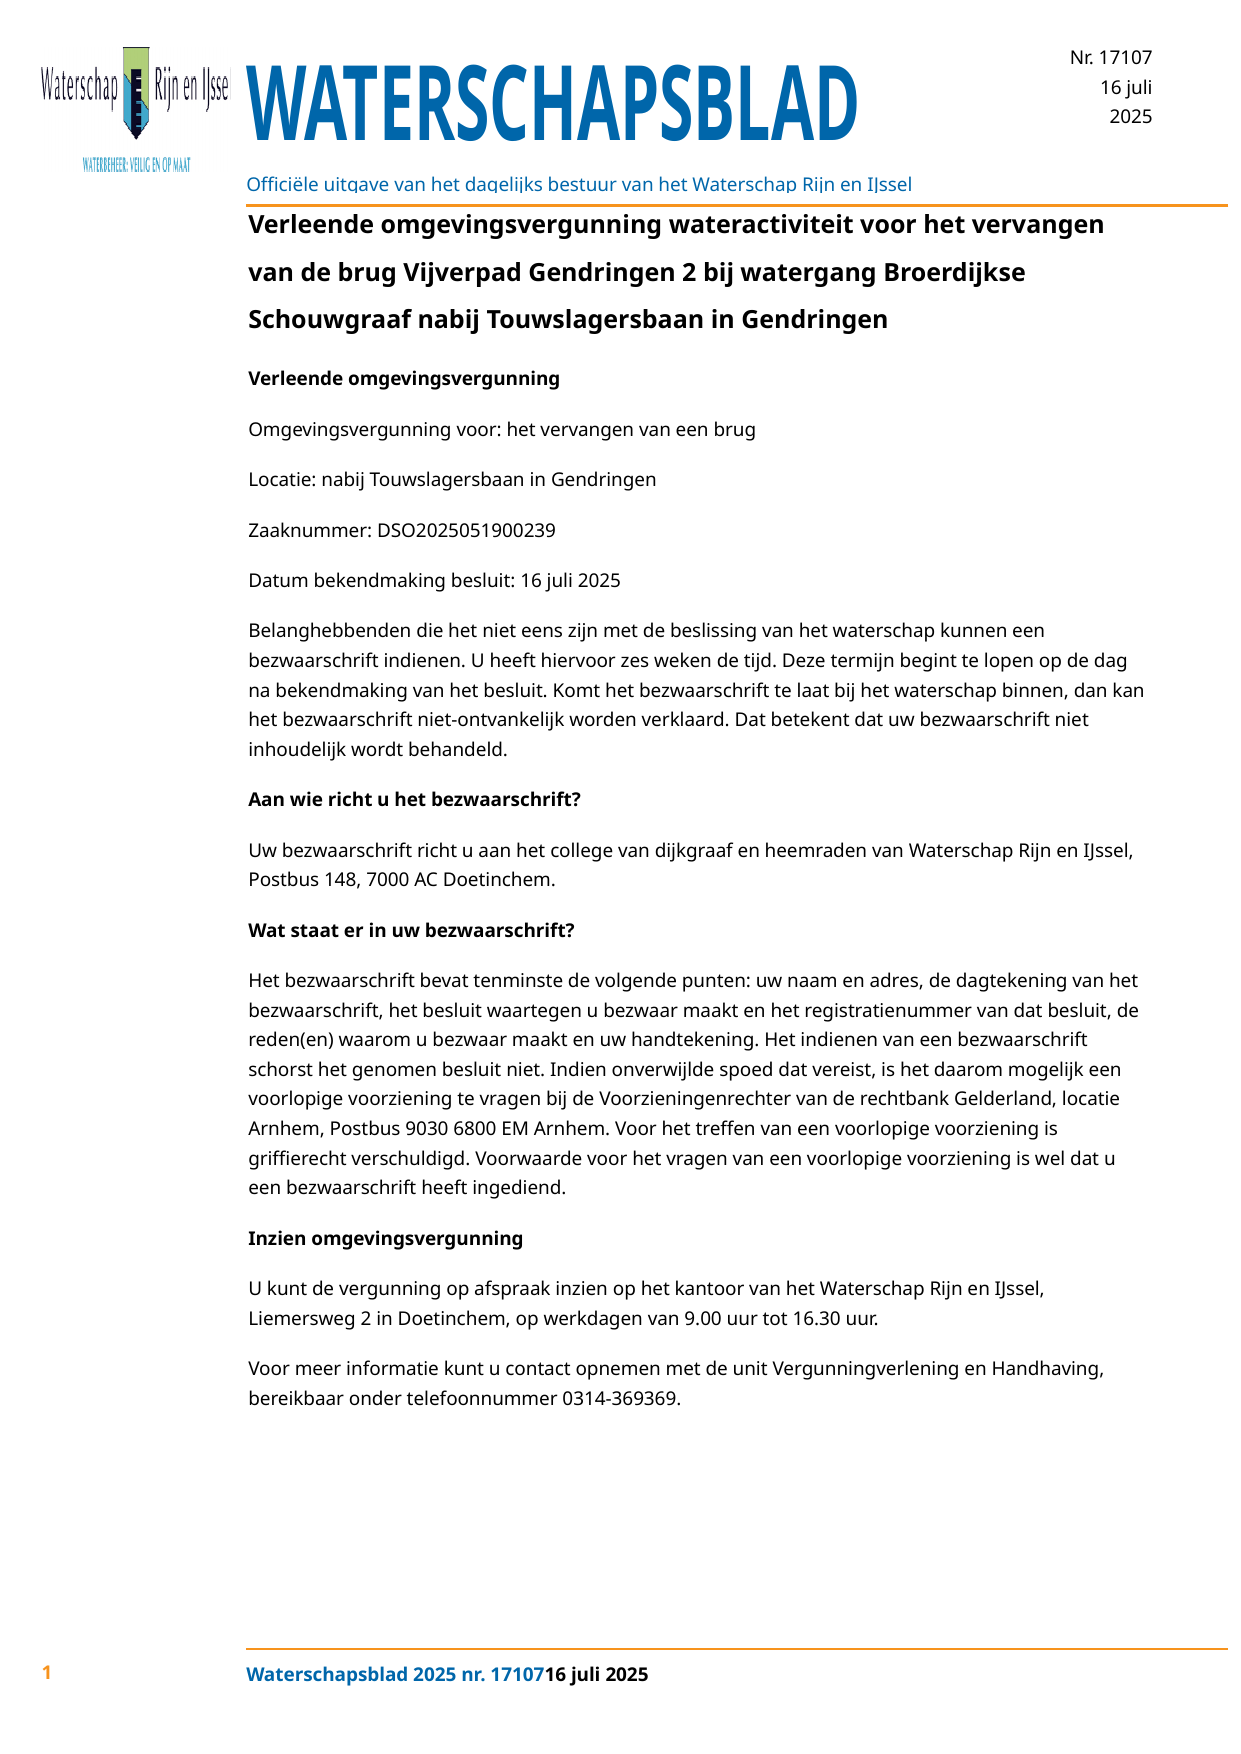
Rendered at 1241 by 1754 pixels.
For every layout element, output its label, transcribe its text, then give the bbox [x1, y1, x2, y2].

text Omgevingsvergunning voor: het vervangen van een brug [248, 416, 1152, 442]
text Belanghebbenden die het niet eens zijn met de beslissing van het waterschap kunnen een bezwaarschrift indienen. U heeft hiervoor zes weken de tijd. Deze termijn begint te lopen op de dag na bekendmaking van het besluit. Komt het bezwaarschrift te laat bij het waterschap binnen, dan kan het bezwaarschrift niet-ontvankelijk worden verklaard. Dat betekent dat uw bezwaarschrift niet inhoudelijk wordt behandeld. [248, 618, 1152, 762]
text Datum bekendmaking besluit: 16 juli 2025 [248, 567, 1152, 593]
text Zaaknummer: DSO2025051900239 [248, 517, 1152, 542]
text Uw bezwaarschrift richt u aan het college van dijkgraaf en heemraden van Waterschap Rijn en IJssel, Postbus 148, 7000 AC Doetinchem. [248, 837, 1152, 892]
text Inzien omgevingsvergunning [248, 1225, 1152, 1250]
text Het bezwaarschrift bevat tenminste de volgende punten: uw naam en adres, de dagtekening van het bezwaarschrift, het besluit waartegen u bezwaar maakt en het registratienummer van dat besluit, de reden(en) waarom u bezwaar maakt en uw handtekening. Het indienen van een bezwaarschrift schorst het genomen besluit niet. Indien onverwijlde spoed dat vereist, is het daarom mogelijk een voorlopige voorziening te vragen bij de Voorzieningenrechter van de rechtbank Gelderland, locatie Arnhem, Postbus 9030 6800 EM Arnhem. Voor het treffen van een voorlopige voorziening is griffierecht verschuldigd. Voorwaarde voor het vragen van een voorlopige voorziening is wel dat u een bezwaarschrift heeft ingediend. [248, 967, 1152, 1200]
picture [41, 47, 231, 172]
text Wat staat er in uw bezwaarschrift? [248, 917, 1152, 942]
text U kunt de vergunning op afspraak inzien op het kantoor van het Waterschap Rijn en IJssel, Liemersweg 2 in Doetinchem, op werkdagen van 9.00 uur tot 16.30 uur. [248, 1275, 1152, 1330]
text Aan wie richt u het bezwaarschrift? [248, 786, 1152, 812]
text Voor meer informatie kunt u contact opnemen met de unit Vergunningverlening en Handhaving, bereikbaar onder telefoonnummer 0314-369369. [248, 1355, 1152, 1410]
text Verleende omgevingsvergunning wateractiviteit voor het vervangen van de brug Vijverpad Gendringen 2 bij watergang Broerdijkse Schouwgraaf nabij Touwslagersbaan in Gendringen [248, 207, 1152, 336]
text Locatie: nabij Touwslagersbaan in Gendringen [248, 466, 1152, 492]
text Verleende omgevingsvergunning [248, 366, 1152, 391]
